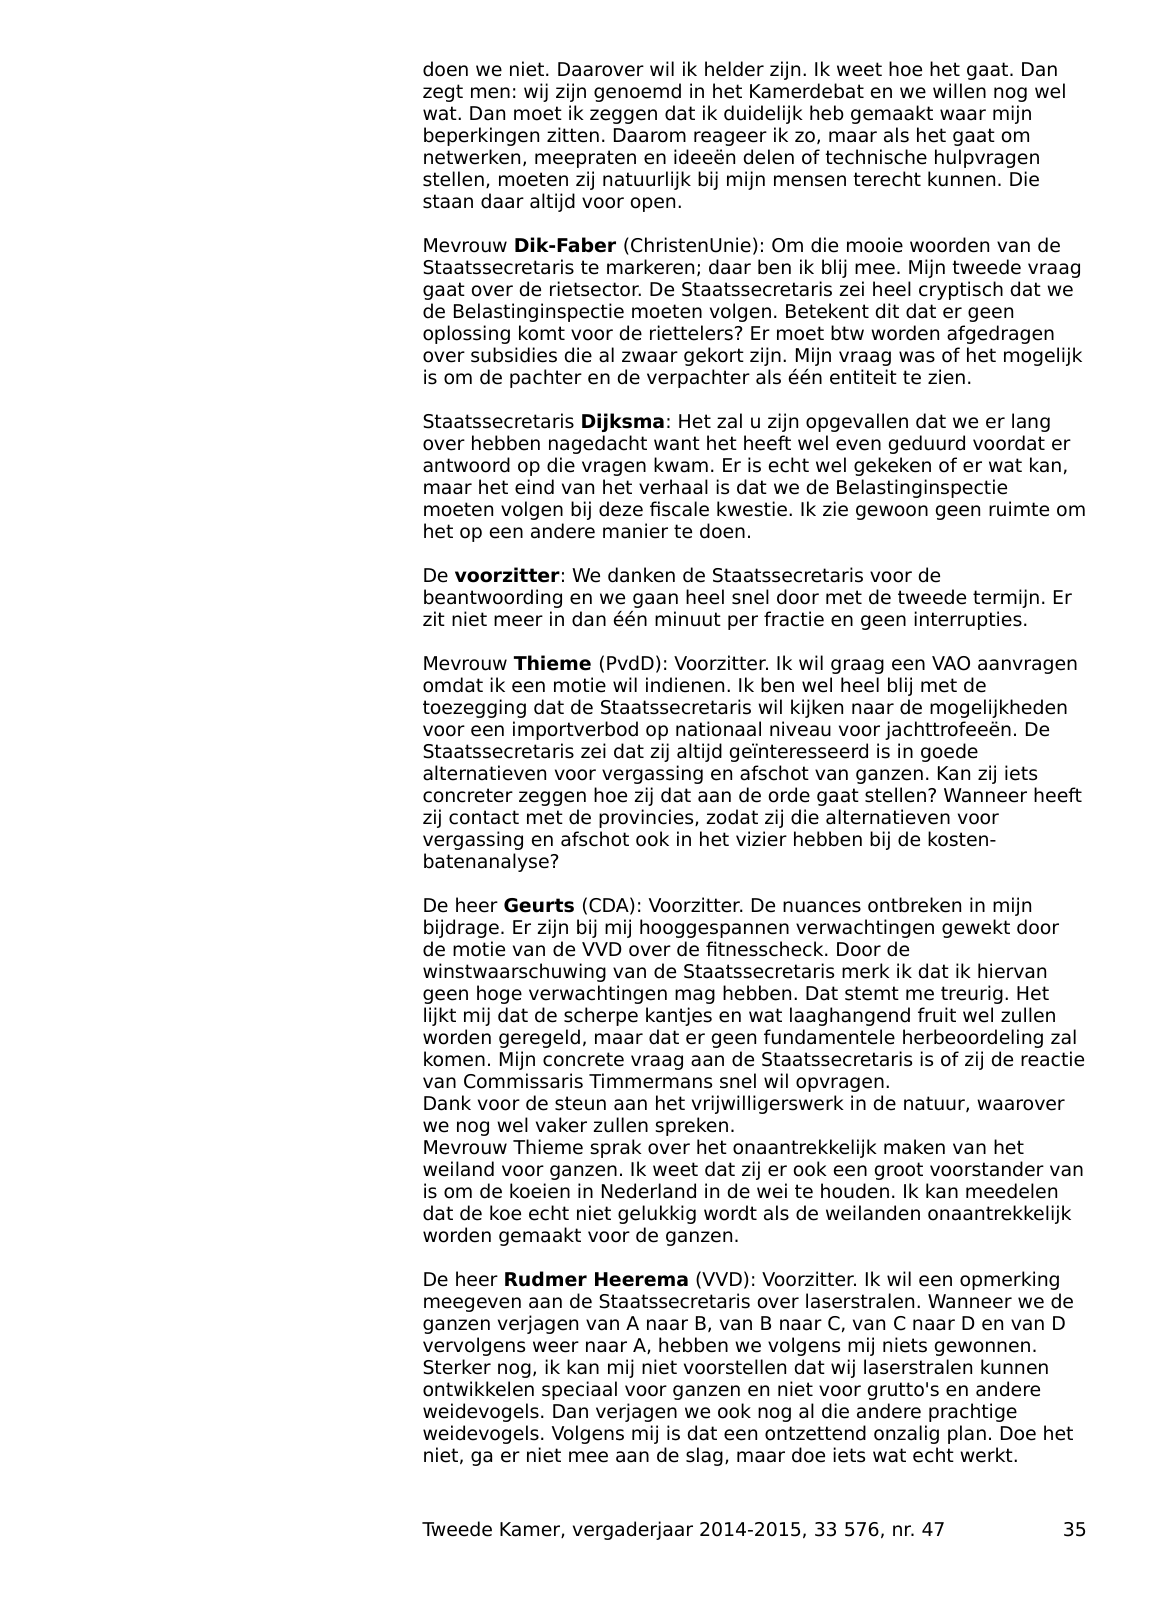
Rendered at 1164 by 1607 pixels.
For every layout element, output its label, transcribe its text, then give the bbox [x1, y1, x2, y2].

text Dank voor de steun aan het vrijwilligerswerk in de natuur, waarover we nog wel vaker zullen spreken. [422, 1093, 1087, 1137]
text De heer Geurts (CDA): Voorzitter. De nuances ontbreken in mijn bijdrage. Er zijn bij mij hooggespannen verwachtingen gewekt door de motie van de VVD over de fitnesscheck. Door de winstwaarschuwing van de Staatssecretaris merk ik dat ik hiervan geen hoge verwachtingen mag hebben. Dat stemt me treurig. Het lijkt mij dat de scherpe kantjes en wat laaghangend fruit wel zullen worden geregeld, maar dat er geen fundamentele herbeoordeling zal komen. Mijn concrete vraag aan de Staatssecretaris is of zij de reactie van Commissaris Timmermans snel wil opvragen. [422, 895, 1087, 1093]
text Mevrouw Dik-Faber (ChristenUnie): Om die mooie woorden van de Staatssecretaris te markeren; daar ben ik blij mee. Mijn tweede vraag gaat over de rietsector. De Staatssecretaris zei heel cryptisch dat we de Belastinginspectie moeten volgen. Betekent dit dat er geen oplossing komt voor de riettelers? Er moet btw worden afgedragen over subsidies die al zwaar gekort zijn. Mijn vraag was of het mogelijk is om de pachter en de verpachter als één entiteit te zien. [422, 235, 1087, 389]
text De voorzitter: We danken de Staatssecretaris voor de beantwoording en we gaan heel snel door met de tweede termijn. Er zit niet meer in dan één minuut per fractie en geen interrupties. [422, 565, 1087, 631]
text De heer Rudmer Heerema (VVD): Voorzitter. Ik wil een opmerking meegeven aan de Staatssecretaris over laserstralen. Wanneer we de ganzen verjagen van A naar B, van B naar C, van C naar D en van D vervolgens weer naar A, hebben we volgens mij niets gewonnen. Sterker nog, ik kan mij niet voorstellen dat wij laserstralen kunnen ontwikkelen speciaal voor ganzen en niet voor grutto's en andere weidevogels. Dan verjagen we ook nog al die andere prachtige weidevogels. Volgens mij is dat een ontzettend onzalig plan. Doe het niet, ga er niet mee aan de slag, maar doe iets wat echt werkt. [422, 1269, 1087, 1467]
text doen we niet. Daarover wil ik helder zijn. Ik weet hoe het gaat. Dan zegt men: wij zijn genoemd in het Kamerdebat en we willen nog wel wat. Dan moet ik zeggen dat ik duidelijk heb gemaakt waar mijn beperkingen zitten. Daarom reageer ik zo, maar als het gaat om netwerken, meepraten en ideeën delen of technische hulpvragen stellen, moeten zij natuurlijk bij mijn mensen terecht kunnen. Die staan daar altijd voor open. [422, 59, 1087, 213]
text Mevrouw Thieme (PvdD): Voorzitter. Ik wil graag een VAO aanvragen omdat ik een motie wil indienen. Ik ben wel heel blij met de toezegging dat de Staatssecretaris wil kijken naar de mogelijkheden voor een importverbod op nationaal niveau voor jachttrofeeën. De Staatssecretaris zei dat zij altijd geïnteresseerd is in goede alternatieven voor vergassing en afschot van ganzen. Kan zij iets concreter zeggen hoe zij dat aan de orde gaat stellen? Wanneer heeft zij contact met de provincies, zodat zij die alternatieven voor vergassing en afschot ook in het vizier hebben bij de kosten-batenanalyse? [422, 653, 1087, 873]
text Mevrouw Thieme sprak over het onaantrekkelijk maken van het weiland voor ganzen. Ik weet dat zij er ook een groot voorstander van is om de koeien in Nederland in de wei te houden. Ik kan meedelen dat de koe echt niet gelukkig wordt als de weilanden onaantrekkelijk worden gemaakt voor de ganzen. [422, 1137, 1087, 1247]
text Staatssecretaris Dijksma: Het zal u zijn opgevallen dat we er lang over hebben nagedacht want het heeft wel even geduurd voordat er antwoord op die vragen kwam. Er is echt wel gekeken of er wat kan, maar het eind van het verhaal is dat we de Belastinginspectie moeten volgen bij deze fiscale kwestie. Ik zie gewoon geen ruimte om het op een andere manier te doen. [422, 411, 1087, 543]
